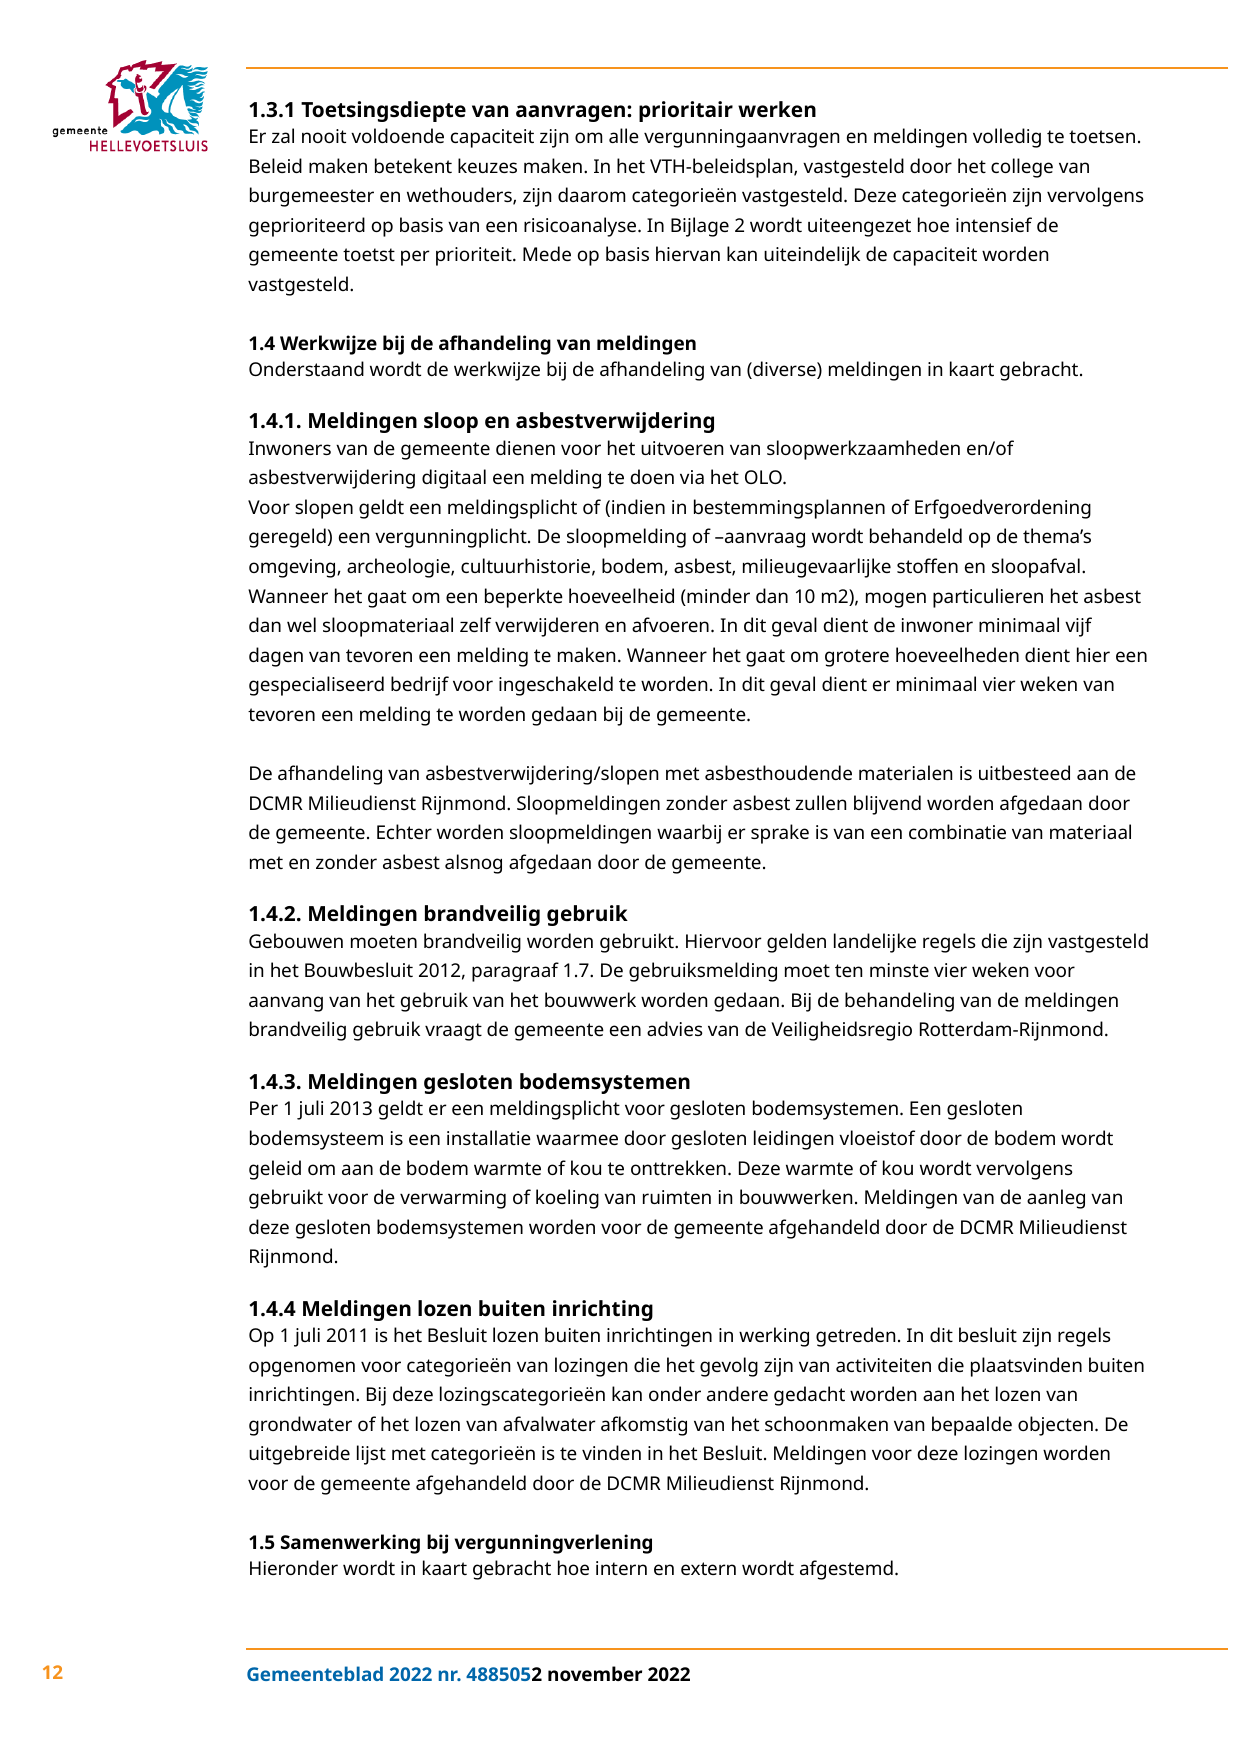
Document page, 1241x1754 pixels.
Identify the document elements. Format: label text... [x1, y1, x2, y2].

text Inwoners van de gemeente dienen voor het uitvoeren van sloopwerkzaamheden en/of asbestverwijdering digitaal een melding te doen via het OLO. [248, 435, 1152, 490]
text 1.4.3. Meldingen gesloten bodemsystemen [248, 1067, 1152, 1096]
text Voor slopen geldt een meldingsplicht of (indien in bestemmingsplannen of Erfgoedverordening geregeld) een vergunningplicht. De sloopmelding of –aanvraag wordt behandeld op de thema’s omgeving, archeologie, cultuurhistorie, bodem, asbest, milieugevaarlijke stoffen en sloopafval. [248, 494, 1152, 579]
text Per 1 juli 2013 geldt er een meldingsplicht voor gesloten bodemsystemen. Een gesloten bodemsysteem is een installatie waarmee door gesloten leidingen vloeistof door de bodem wordt geleid om aan de bodem warmte of kou te onttrekken. Deze warmte of kou wordt vervolgens gebruikt voor de verwarming of koeling van ruimten in bouwwerken. Meldingen van de aanleg van deze gesloten bodemsystemen worden voor de gemeente afgehandeld door de DCMR Milieudienst Rijnmond. [248, 1096, 1152, 1269]
text 1.5 Samenwerking bij vergunningverlening [248, 1529, 1152, 1555]
picture [41, 47, 231, 172]
text Hieronder wordt in kaart gebracht hoe intern en extern wordt afgestemd. [248, 1555, 1152, 1581]
text Beleid maken betekent keuzes maken. In het VTH-beleidsplan, vastgesteld door het college van burgemeester en wethouders, zijn daarom categorieën vastgesteld. Deze categorieën zijn vervolgens geprioriteerd op basis van een risicoanalyse. In Bijlage 2 wordt uiteengezet hoe intensief de gemeente toetst per prioriteit. Mede op basis hiervan kan uiteindelijk de capaciteit worden vastgesteld. [248, 153, 1152, 297]
text Op 1 juli 2011 is het Besluit lozen buiten inrichtingen in werking getreden. In dit besluit zijn regels opgenomen voor categorieën van lozingen die het gevolg zijn van activiteiten die plaatsvinden buiten inrichtingen. Bij deze lozingscategorieën kan onder andere gedacht worden aan het lozen van grondwater of het lozen van afvalwater afkomstig van het schoonmaken van bepaalde objecten. De uitgebreide lijst met categorieën is te vinden in het Besluit. Meldingen voor deze lozingen worden voor de gemeente afgehandeld door de DCMR Milieudienst Rijnmond. [248, 1322, 1152, 1496]
text 1.3.1 Toetsingsdiepte van aanvragen: prioritair werken [248, 95, 1152, 123]
text 1.4.2. Meldingen brandveilig gebruik [248, 899, 1152, 928]
text 1.4.1. Meldingen sloop en asbestverwijdering [248, 406, 1152, 435]
text Onderstaand wordt de werkwijze bij de afhandeling van (diverse) meldingen in kaart gebracht. [248, 356, 1152, 382]
text Gebouwen moeten brandveilig worden gebruikt. Hiervoor gelden landelijke regels die zijn vastgesteld in het Bouwbesluit 2012, paragraaf 1.7. De gebruiksmelding moet ten minste vier weken voor aanvang van het gebruik van het bouwwerk worden gedaan. Bij de behandeling van de meldingen brandveilig gebruik vraagt de gemeente een advies van de Veiligheidsregio Rotterdam-Rijnmond. [248, 928, 1152, 1042]
text De afhandeling van asbestverwijdering/slopen met asbesthoudende materialen is uitbesteed aan de DCMR Milieudienst Rijnmond. Sloopmeldingen zonder asbest zullen blijvend worden afgedaan door de gemeente. Echter worden sloopmeldingen waarbij er sprake is van een combinatie van materiaal met en zonder asbest alsnog afgedaan door de gemeente. [248, 760, 1152, 875]
text Wanneer het gaat om een beperkte hoeveelheid (minder dan 10 m2), mogen particulieren het asbest dan wel sloopmateriaal zelf verwijderen en afvoeren. In dit geval dient de inwoner minimaal vijf dagen van tevoren een melding te maken. Wanneer het gaat om grotere hoeveelheden dient hier een gespecialiseerd bedrijf voor ingeschakeld te worden. In dit geval dient er minimaal vier weken van tevoren een melding te worden gedaan bij de gemeente. [248, 583, 1152, 727]
text 1.4 Werkwijze bij de afhandeling van meldingen [248, 330, 1152, 356]
text Er zal nooit voldoende capaciteit zijn om alle vergunningaanvragen en meldingen volledig te toetsen. [248, 123, 1152, 149]
text 1.4.4 Meldingen lozen buiten inrichting [248, 1294, 1152, 1322]
